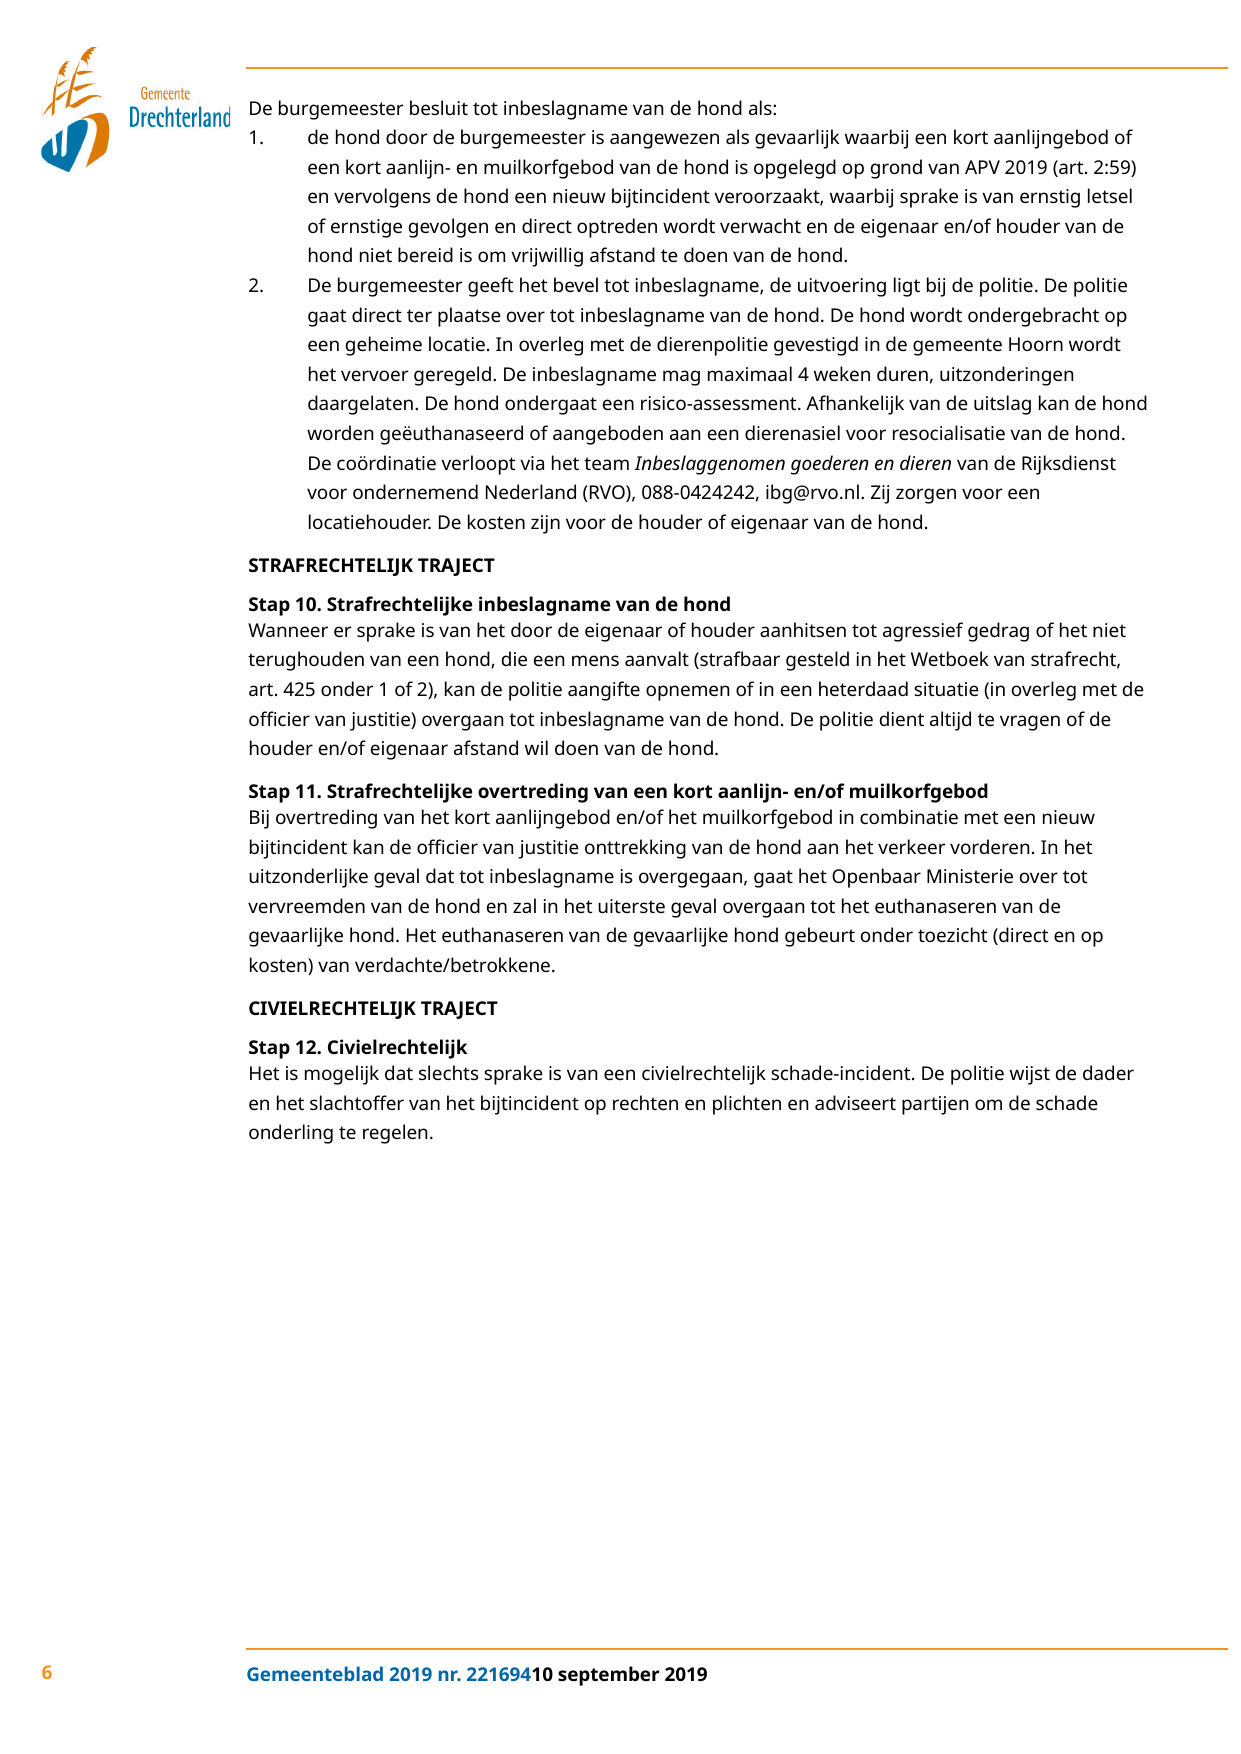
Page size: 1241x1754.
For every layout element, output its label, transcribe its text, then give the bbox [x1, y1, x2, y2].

text Stap 10. Strafrechtelijke inbeslagname van de hond [248, 591, 1152, 617]
picture [41, 47, 231, 172]
text Bij overtreding van het kort aanlijngebod en/of het muilkorfgebod in combinatie met een nieuw bijtincident kan de officier van justitie onttrekking van de hond aan het verkeer vorderen. In het uitzonderlijke geval dat tot inbeslagname is overgegaan, gaat het Openbaar Ministerie over tot vervreemden van de hond en zal in het uiterste geval overgaan tot het euthanaseren van de gevaarlijke hond. Het euthanaseren van de gevaarlijke hond gebeurt onder toezicht (direct en op kosten) van verdachte/betrokkene. [248, 804, 1152, 978]
text Stap 11. Strafrechtelijke overtreding van een kort aanlijn- en/of muilkorfgebod [248, 778, 1152, 804]
list de hond door de burgemeester is aangewezen als gevaarlijk waarbij een kort aanlijngebod of een kort aanlijn- en muilkorfgebod van de hond is opgelegd op grond van APV 2019 (art. 2:59) en vervolgens de hond een nieuw bijtincident veroorzaakt, waarbij sprake is van ernstig letsel of ernstige gevolgen en direct optreden wordt verwacht en de eigenaar en/of houder van de hond niet bereid is om vrijwillig afstand te doen van de hond. [248, 124, 1152, 268]
text Het is mogelijk dat slechts sprake is van een civielrechtelijk schade-incident. De politie wijst de dader en het slachtoffer van het bijtincident op rechten en plichten en adviseert partijen om de schade onderling te regelen. [248, 1060, 1152, 1145]
text STRAFRECHTELIJK TRAJECT [248, 552, 1152, 578]
picture [41, 158, 64, 172]
text Wanneer er sprake is van het door de eigenaar of houder aanhitsen tot agressief gedrag of het niet terughouden van een hond, die een mens aanvalt (strafbaar gesteld in het Wetboek van strafrecht, art. 425 onder 1 of 2), kan de politie aangifte opnemen of in een heterdaad situatie (in overleg met de officier van justitie) overgaan tot inbeslagname van de hond. De politie dient altijd te vragen of de houder en/of eigenaar afstand wil doen van de hond. [248, 617, 1152, 761]
list De burgemeester geeft het bevel tot inbeslagname, de uitvoering ligt bij de politie. De politie gaat direct ter plaatse over tot inbeslagname van de hond. De hond wordt ondergebracht op een geheime locatie. In overleg met de dierenpolitie gevestigd in de gemeente Hoorn wordt het vervoer geregeld. De inbeslagname mag maximaal 4 weken duren, uitzonderingen daargelaten. De hond ondergaat een risico-assessment. Afhankelijk van de uitslag kan de hond worden geëuthanaseerd of aangeboden aan een dierenasiel voor resocialisatie van de hond. De coördinatie verloopt via het team Inbeslaggenomen goederen en dieren van de Rijksdienst voor ondernemend Nederland (RVO), 088-0424242, ibg@rvo.nl. Zij zorgen voor een locatiehouder. De kosten zijn voor de houder of eigenaar van de hond. [248, 272, 1152, 535]
text Stap 12. Civielrechtelijk [248, 1034, 1152, 1060]
text CIVIELRECHTELIJK TRAJECT [248, 995, 1152, 1021]
picture [226, 115, 231, 124]
text De burgemeester besluit tot inbeslagname van de hond als: [248, 95, 1152, 121]
